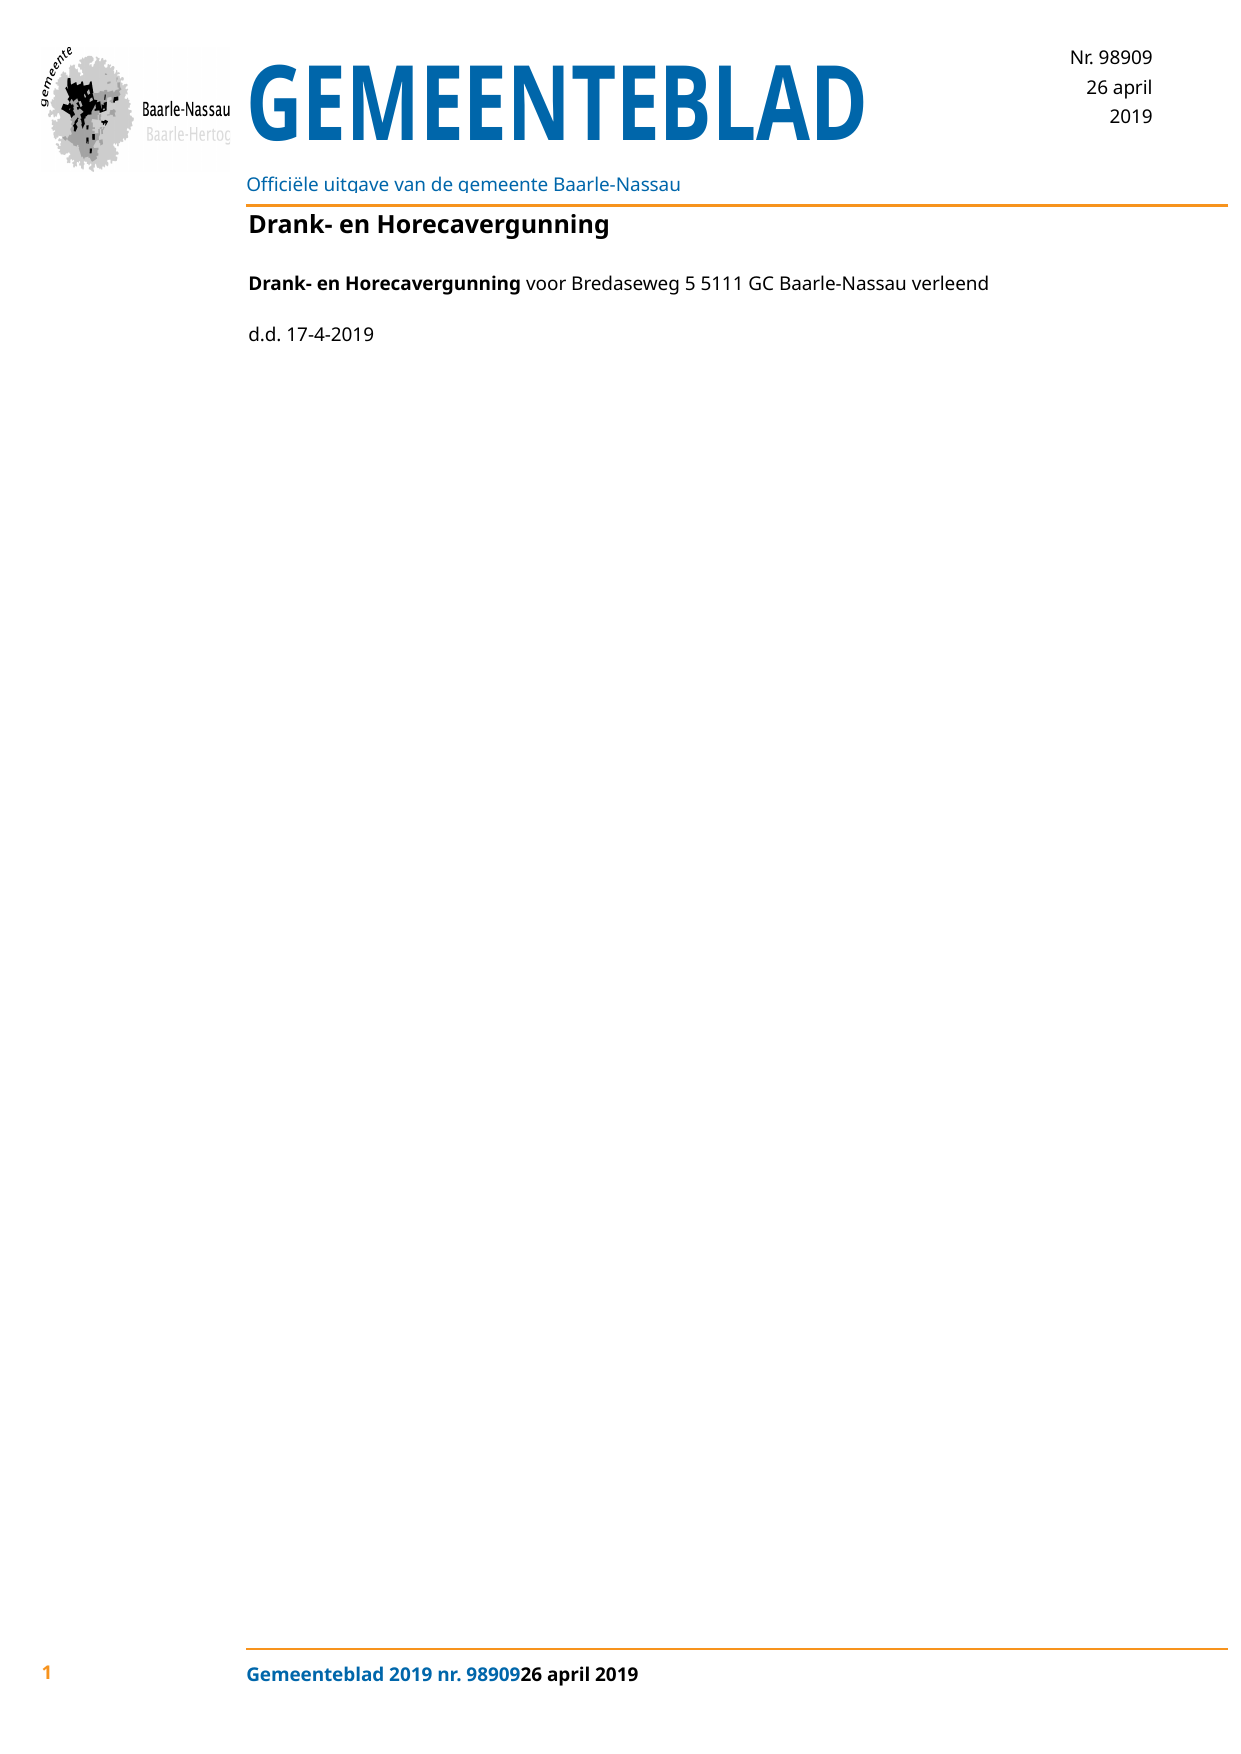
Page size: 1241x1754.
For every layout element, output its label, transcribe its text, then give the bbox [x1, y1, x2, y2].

text d.d. 17-4-2019 [248, 321, 1152, 346]
text Drank- en Horecavergunning [248, 207, 1152, 241]
text Drank- en Horecavergunning voor Bredaseweg 5 5111 GC Baarle-Nassau verleend [248, 270, 1152, 296]
picture [41, 47, 231, 172]
